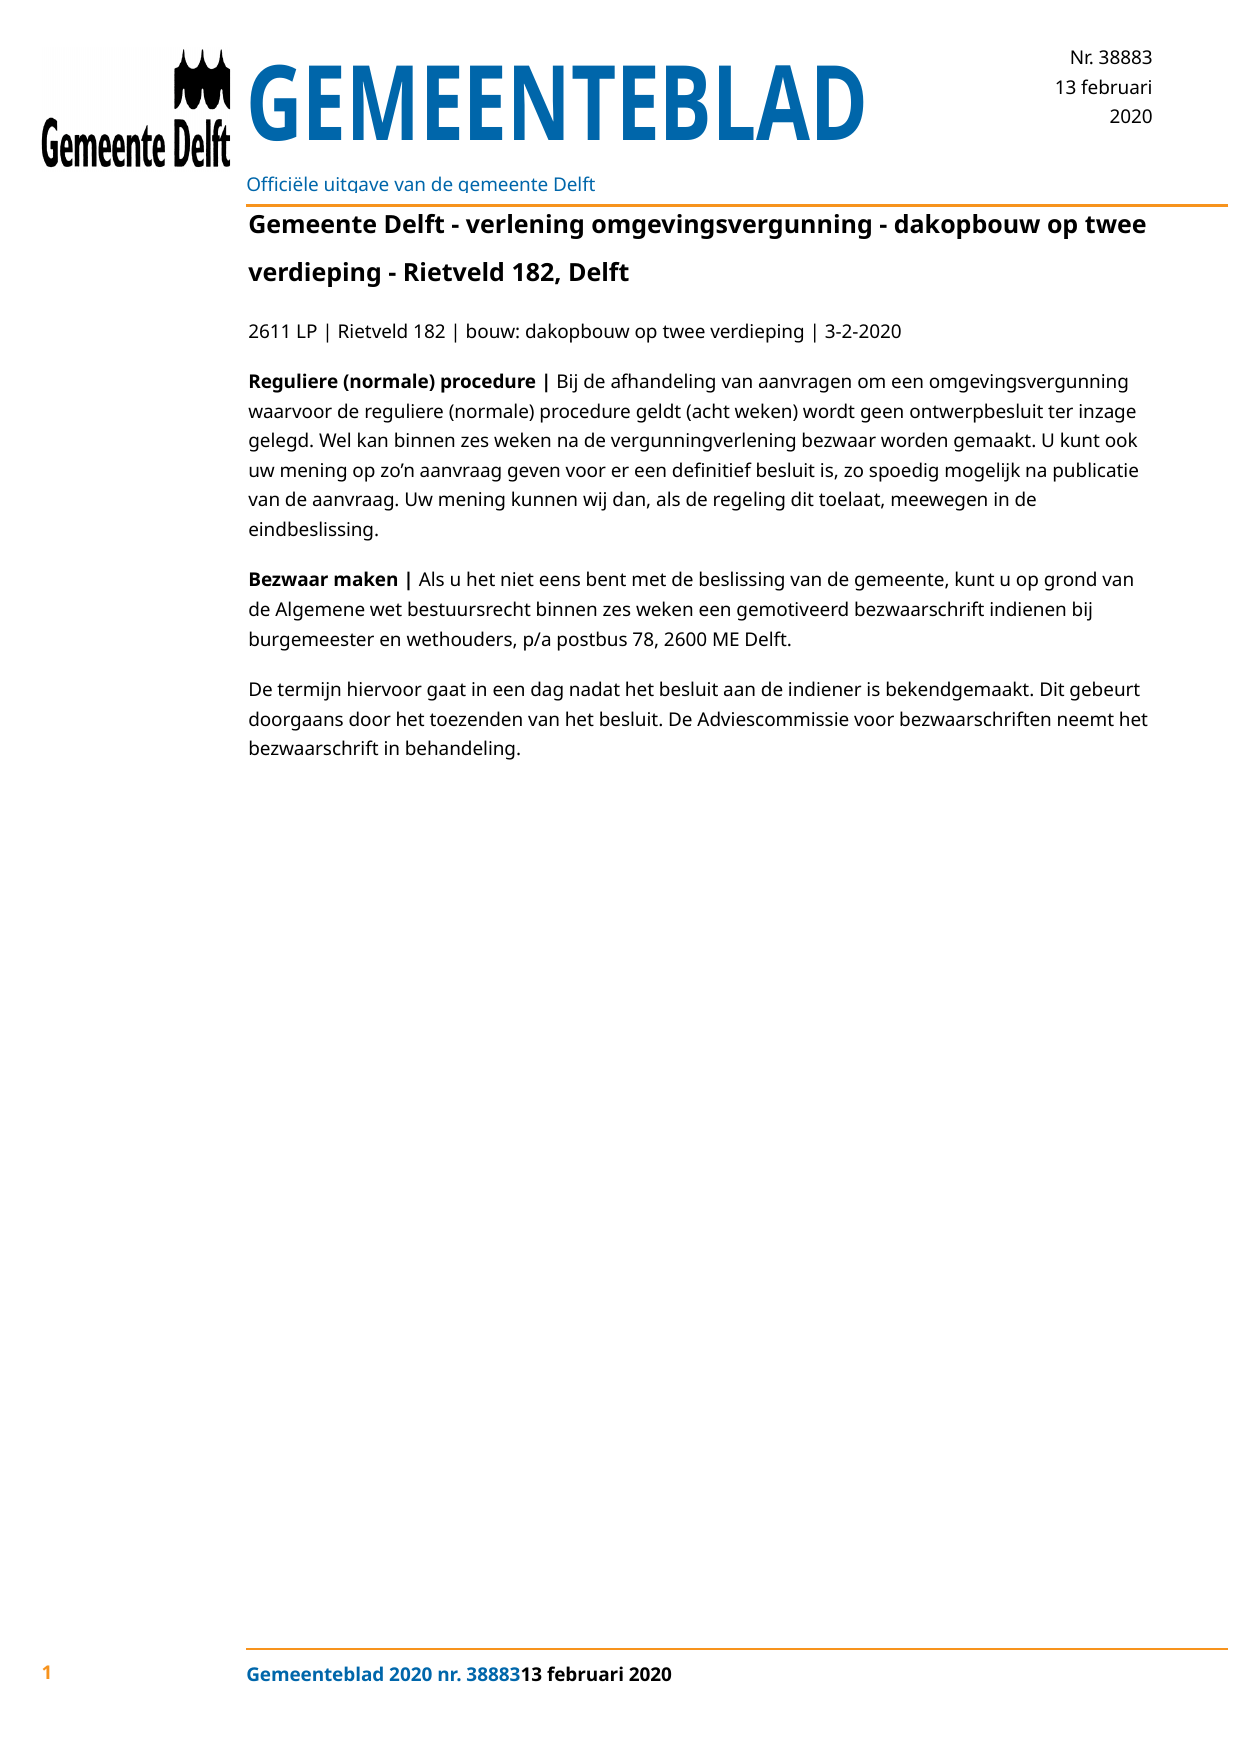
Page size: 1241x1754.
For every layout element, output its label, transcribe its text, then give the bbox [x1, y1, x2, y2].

text Gemeente Delft - verlening omgevingsvergunning - dakopbouw op twee verdieping - Rietveld 182, Delft [248, 207, 1152, 288]
text Reguliere (normale) procedure | Bij de afhandeling van aanvragen om een omgevingsvergunning waarvoor de reguliere (normale) procedure geldt (acht weken) wordt geen ontwerpbesluit ter inzage gelegd. Wel kan binnen zes weken na de vergunningverlening bezwaar worden gemaakt. U kunt ook uw mening op zo’n aanvraag geven voor er een definitief besluit is, zo spoedig mogelijk na publicatie van de aanvraag. Uw mening kunnen wij dan, als de regeling dit toelaat, meewegen in de eindbeslissing. [248, 368, 1152, 542]
text Bezwaar maken | Als u het niet eens bent met de beslissing van de gemeente, kunt u op grond van de Algemene wet bestuursrecht binnen zes weken een gemotiveerd bezwaarschrift indienen bij burgemeester en wethouders, p/a postbus 78, 2600 ME Delft. [248, 567, 1152, 652]
text De termijn hiervoor gaat in een dag nadat het besluit aan de indiener is bekendgemaakt. Dit gebeurt doorgaans door het toezenden van het besluit. De Adviescommissie voor bezwaarschriften neemt het bezwaarschrift in behandeling. [248, 676, 1152, 761]
picture [41, 47, 231, 172]
text 2611 LP | Rietveld 182 | bouw: dakopbouw op twee verdieping | 3-2-2020 [248, 318, 1152, 344]
